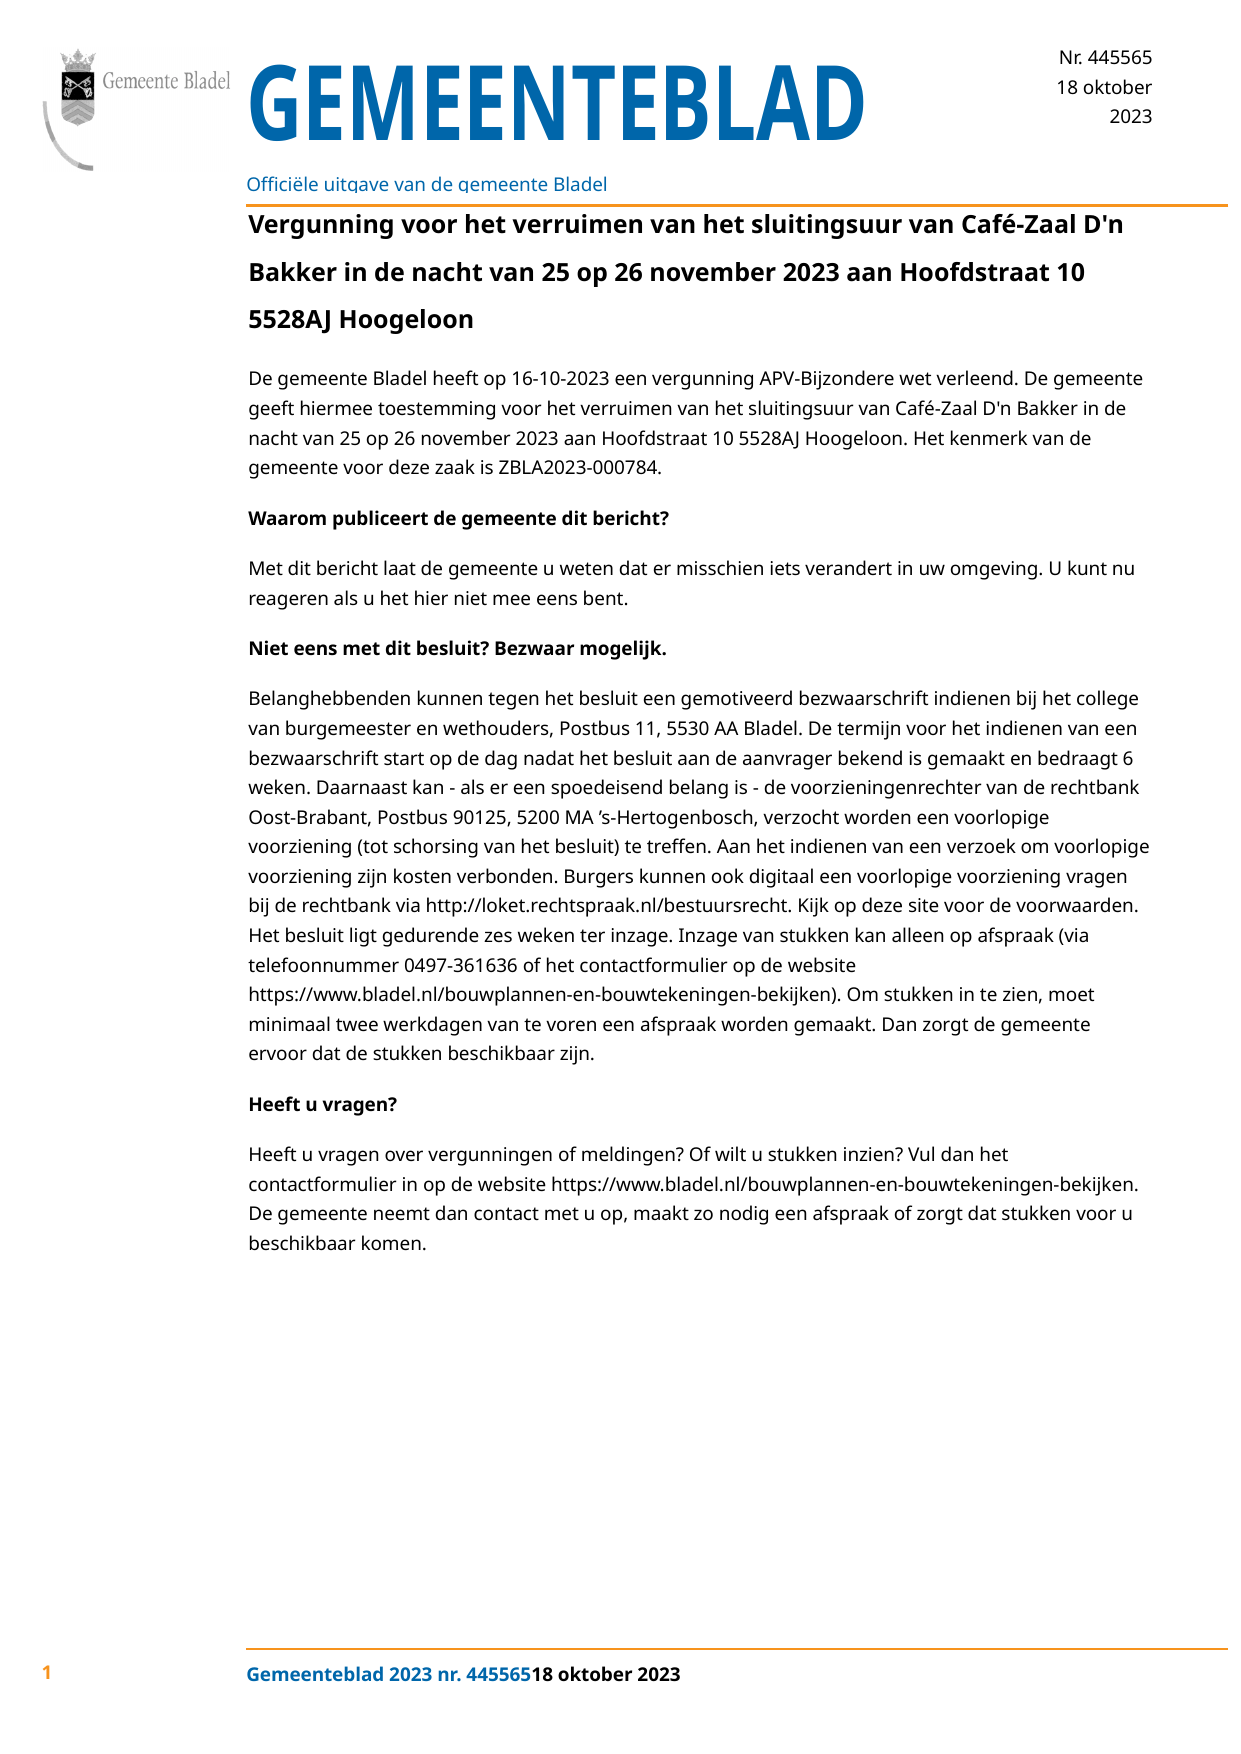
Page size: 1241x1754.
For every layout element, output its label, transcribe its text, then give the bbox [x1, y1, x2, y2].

text Met dit bericht laat de gemeente u weten dat er misschien iets verandert in uw omgeving. U kunt nu reageren als u het hier niet mee eens bent. [248, 555, 1152, 610]
text Vergunning voor het verruimen van het sluitingsuur van Café-Zaal D'n Bakker in de nacht van 25 op 26 november 2023 aan Hoofdstraat 10 5528AJ Hoogeloon [248, 207, 1152, 336]
text Belanghebbenden kunnen tegen het besluit een gemotiveerd bezwaarschrift indienen bij het college van burgemeester en wethouders, Postbus 11, 5530 AA Bladel. De termijn voor het indienen van een bezwaarschrift start op de dag nadat het besluit aan de aanvrager bekend is gemaakt en bedraagt 6 weken. Daarnaast kan - als er een spoedeisend belang is - de voorzieningenrechter van de rechtbank Oost-Brabant, Postbus 90125, 5200 MA ’s-Hertogenbosch, verzocht worden een voorlopige voorziening (tot schorsing van het besluit) te treffen. Aan het indienen van een verzoek om voorlopige voorziening zijn kosten verbonden. Burgers kunnen ook digitaal een voorlopige voorziening vragen bij de rechtbank via http://loket.rechtspraak.nl/bestuursrecht. Kijk op deze site voor de voorwaarden. Het besluit ligt gedurende zes weken ter inzage. Inzage van stukken kan alleen op afspraak (via telefoonnummer 0497-361636 of het contactformulier op de website https://www.bladel.nl/bouwplannen-en-bouwtekeningen-bekijken). Om stukken in te zien, moet minimaal twee werkdagen van te voren een afspraak worden gemaakt. Dan zorgt de gemeente ervoor dat de stukken beschikbaar zijn. [248, 686, 1152, 1066]
picture [41, 47, 231, 172]
text Waarom publiceert de gemeente dit bericht? [248, 505, 1152, 530]
text De gemeente Bladel heeft op 16-10-2023 een vergunning APV-Bijzondere wet verleend. De gemeente geeft hiermee toestemming voor het verruimen van het sluitingsuur van Café-Zaal D'n Bakker in de nacht van 25 op 26 november 2023 aan Hoofdstraat 10 5528AJ Hoogeloon. Het kenmerk van de gemeente voor deze zaak is ZBLA2023-000784. [248, 366, 1152, 480]
text Niet eens met dit besluit? Bezwaar mogelijk. [248, 635, 1152, 661]
text Heeft u vragen? [248, 1091, 1152, 1117]
text Heeft u vragen over vergunningen of meldingen? Of wilt u stukken inzien? Vul dan het contactformulier in op de website https://www.bladel.nl/bouwplannen-en-bouwtekeningen-bekijken. De gemeente neemt dan contact met u op, maakt zo nodig een afspraak of zorgt dat stukken voor u beschikbaar komen. [248, 1141, 1152, 1256]
